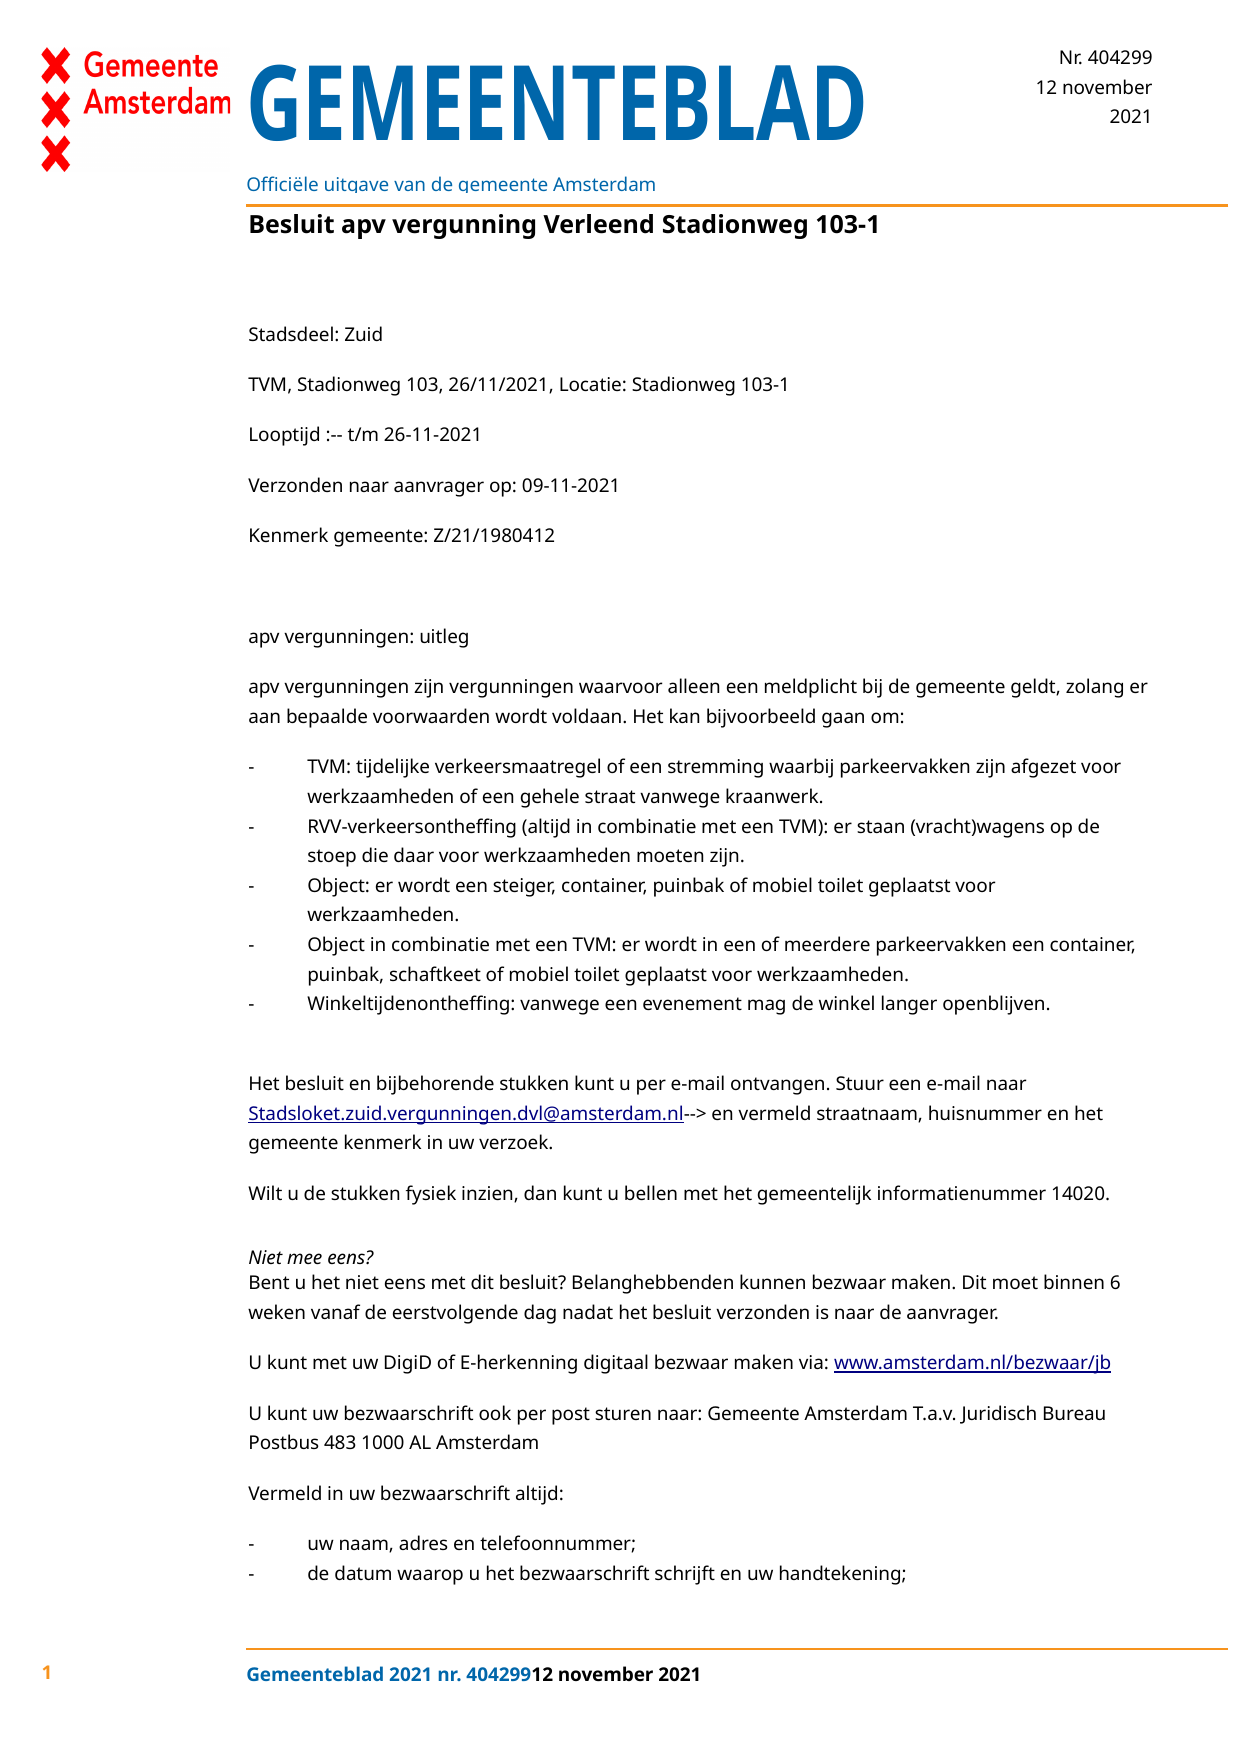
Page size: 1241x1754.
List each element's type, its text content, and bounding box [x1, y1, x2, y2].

text Niet mee eens? [248, 1244, 1152, 1269]
list Object: er wordt een steiger, container, puinbak of mobiel toilet geplaatst voor werkzaamheden. [248, 872, 1152, 927]
list Object in combinatie met een TVM: er wordt in een of meerdere parkeervakken een container, puinbak, schaftkeet of mobiel toilet geplaatst voor werkzaamheden. [248, 931, 1152, 986]
text Stadsdeel: Zuid [248, 321, 1152, 346]
text Wilt u de stukken fysiek inzien, dan kunt u bellen met het gemeentelijk informatienummer 14020. [248, 1180, 1152, 1206]
picture [41, 47, 231, 172]
text TVM, Stadionweg 103, 26/11/2021, Locatie: Stadionweg 103-1 [248, 371, 1152, 397]
list TVM: tijdelijke verkeersmaatregel of een stremming waarbij parkeervakken zijn afgezet voor werkzaamheden of een gehele straat vanwege kraanwerk. [248, 754, 1152, 809]
list de datum waarop u het bezwaarschrift schrijft en uw handtekening; [248, 1560, 1152, 1586]
text Besluit apv vergunning Verleend Stadionweg 103-1 [248, 207, 1152, 241]
text Looptijd :-- t/m 26-11-2021 [248, 422, 1152, 447]
text Kenmerk gemeente: Z/21/1980412 [248, 522, 1152, 548]
text U kunt uw bezwaarschrift ook per post sturen naar: Gemeente Amsterdam T.a.v. Juridisch Bureau Postbus 483 1000 AL Amsterdam [248, 1400, 1152, 1455]
text apv vergunningen: uitleg [248, 623, 1152, 649]
text Vermeld in uw bezwaarschrift altijd: [248, 1480, 1152, 1506]
text Bent u het niet eens met dit besluit? Belanghebbenden kunnen bezwaar maken. Dit moet binnen 6 weken vanaf de eerstvolgende dag nadat het besluit verzonden is naar de aanvrager. [248, 1269, 1152, 1325]
text Verzonden naar aanvrager op: 09-11-2021 [248, 472, 1152, 498]
list RVV-verkeersontheffing (altijd in combinatie met een TVM): er staan (vracht)wagens op de stoep die daar voor werkzaamheden moeten zijn. [248, 813, 1152, 868]
list Winkeltijdenontheffing: vanwege een evenement mag de winkel langer openblijven. [248, 990, 1152, 1016]
list uw naam, adres en telefoonnummer; [248, 1530, 1152, 1556]
text U kunt met uw DigiD of E-herkenning digitaal bezwaar maken via: www.amsterdam.nl/bezwaar/jb [248, 1349, 1152, 1375]
text apv vergunningen zijn vergunningen waarvoor alleen een meldplicht bij de gemeente geldt, zolang er aan bepaalde voorwaarden wordt voldaan. Het kan bijvoorbeeld gaan om: [248, 674, 1152, 729]
text Het besluit en bijbehorende stukken kunt u per e-mail ontvangen. Stuur een e-mail naar Stadsloket.zuid.vergunningen.dvl@amsterdam.nl--> en vermeld straatnaam, huisnummer en het gemeente kenmerk in uw verzoek. [248, 1070, 1152, 1155]
